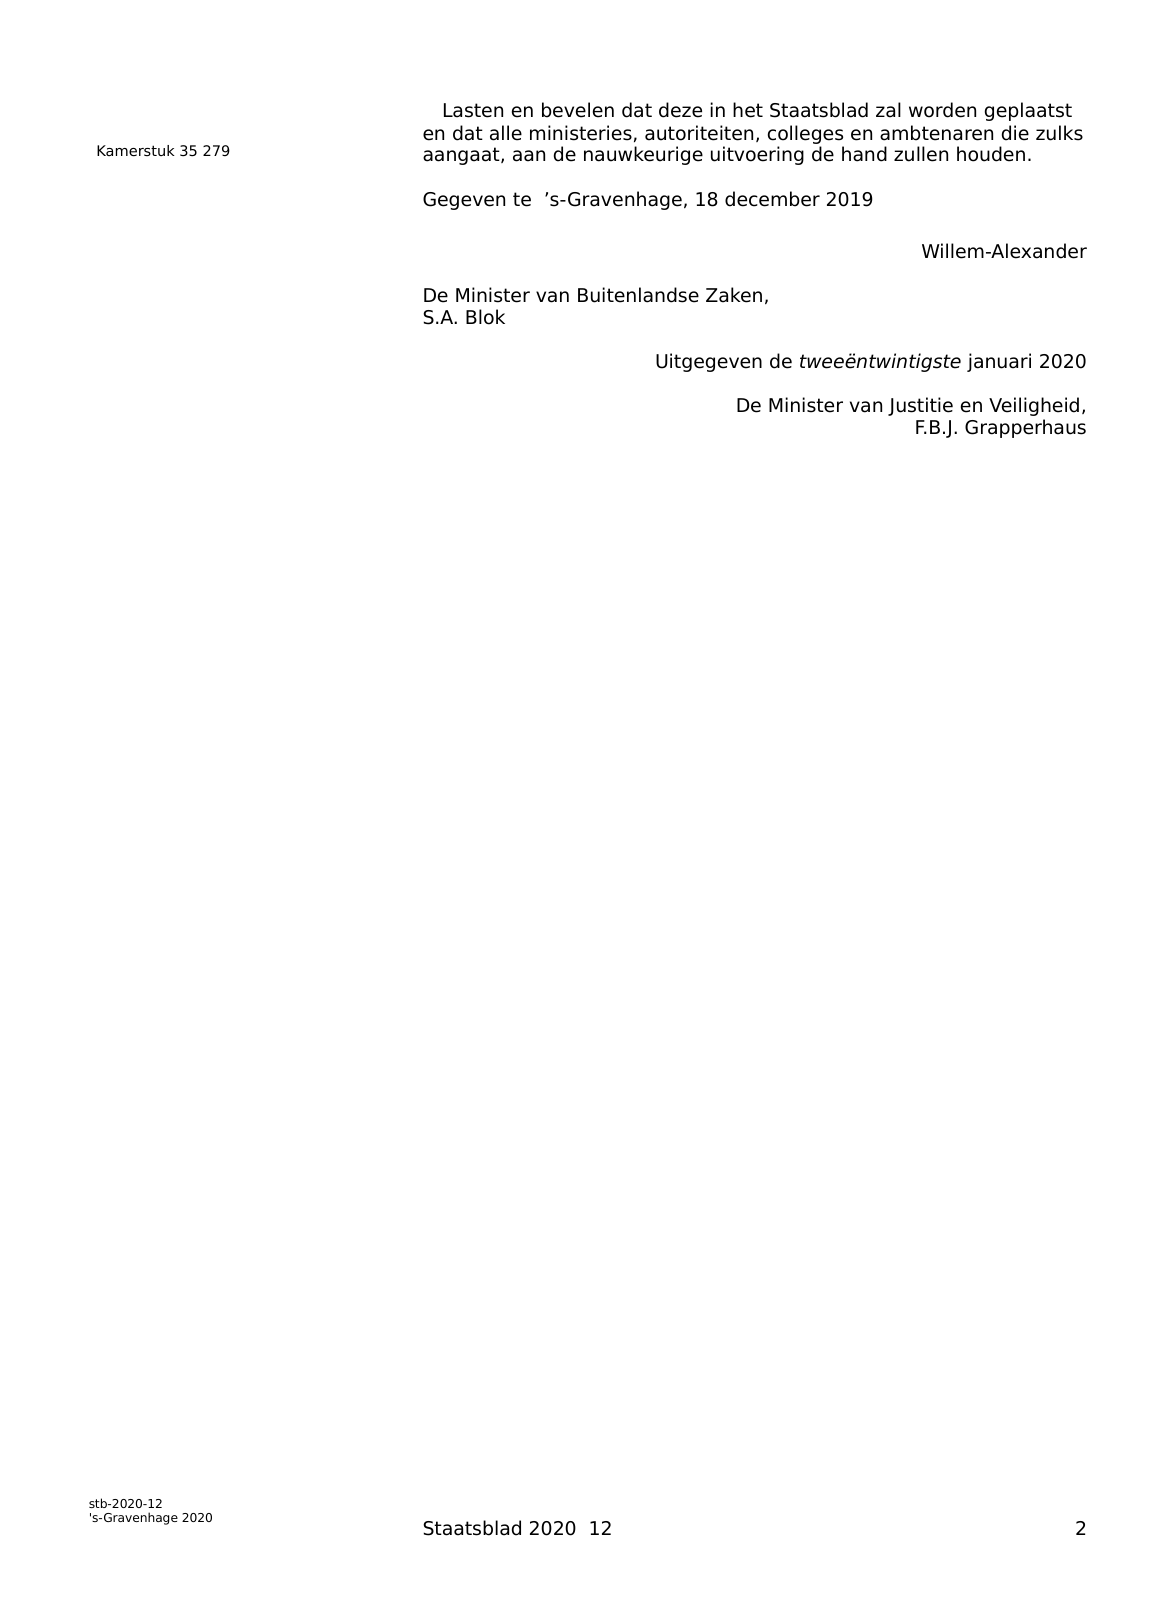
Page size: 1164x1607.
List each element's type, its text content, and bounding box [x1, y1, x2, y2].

text Uitgegeven de tweeëntwintigste januari 2020 [422, 351, 1087, 373]
text Kamerstuk 35 279 [77, 143, 396, 160]
text stb-2020-12 [88, 1497, 323, 1511]
text De Minister van Justitie en Veiligheid, F.B.J. Grapperhaus [422, 395, 1087, 439]
text Gegeven te ’s-Gravenhage, 18 december 2019 [422, 188, 1087, 211]
text 's-Gravenhage 2020 [88, 1511, 323, 1525]
text De Minister van Buitenlandse Zaken, S.A. Blok [422, 285, 1087, 329]
text Lasten en bevelen dat deze in het Staatsblad zal worden geplaatst en dat alle ministeries, autoriteiten, colleges en ambtenaren die zulks aangaat, aan de nauwkeurige uitvoering de hand zullen houden. [422, 100, 1087, 166]
text Willem-Alexander [422, 241, 1087, 262]
